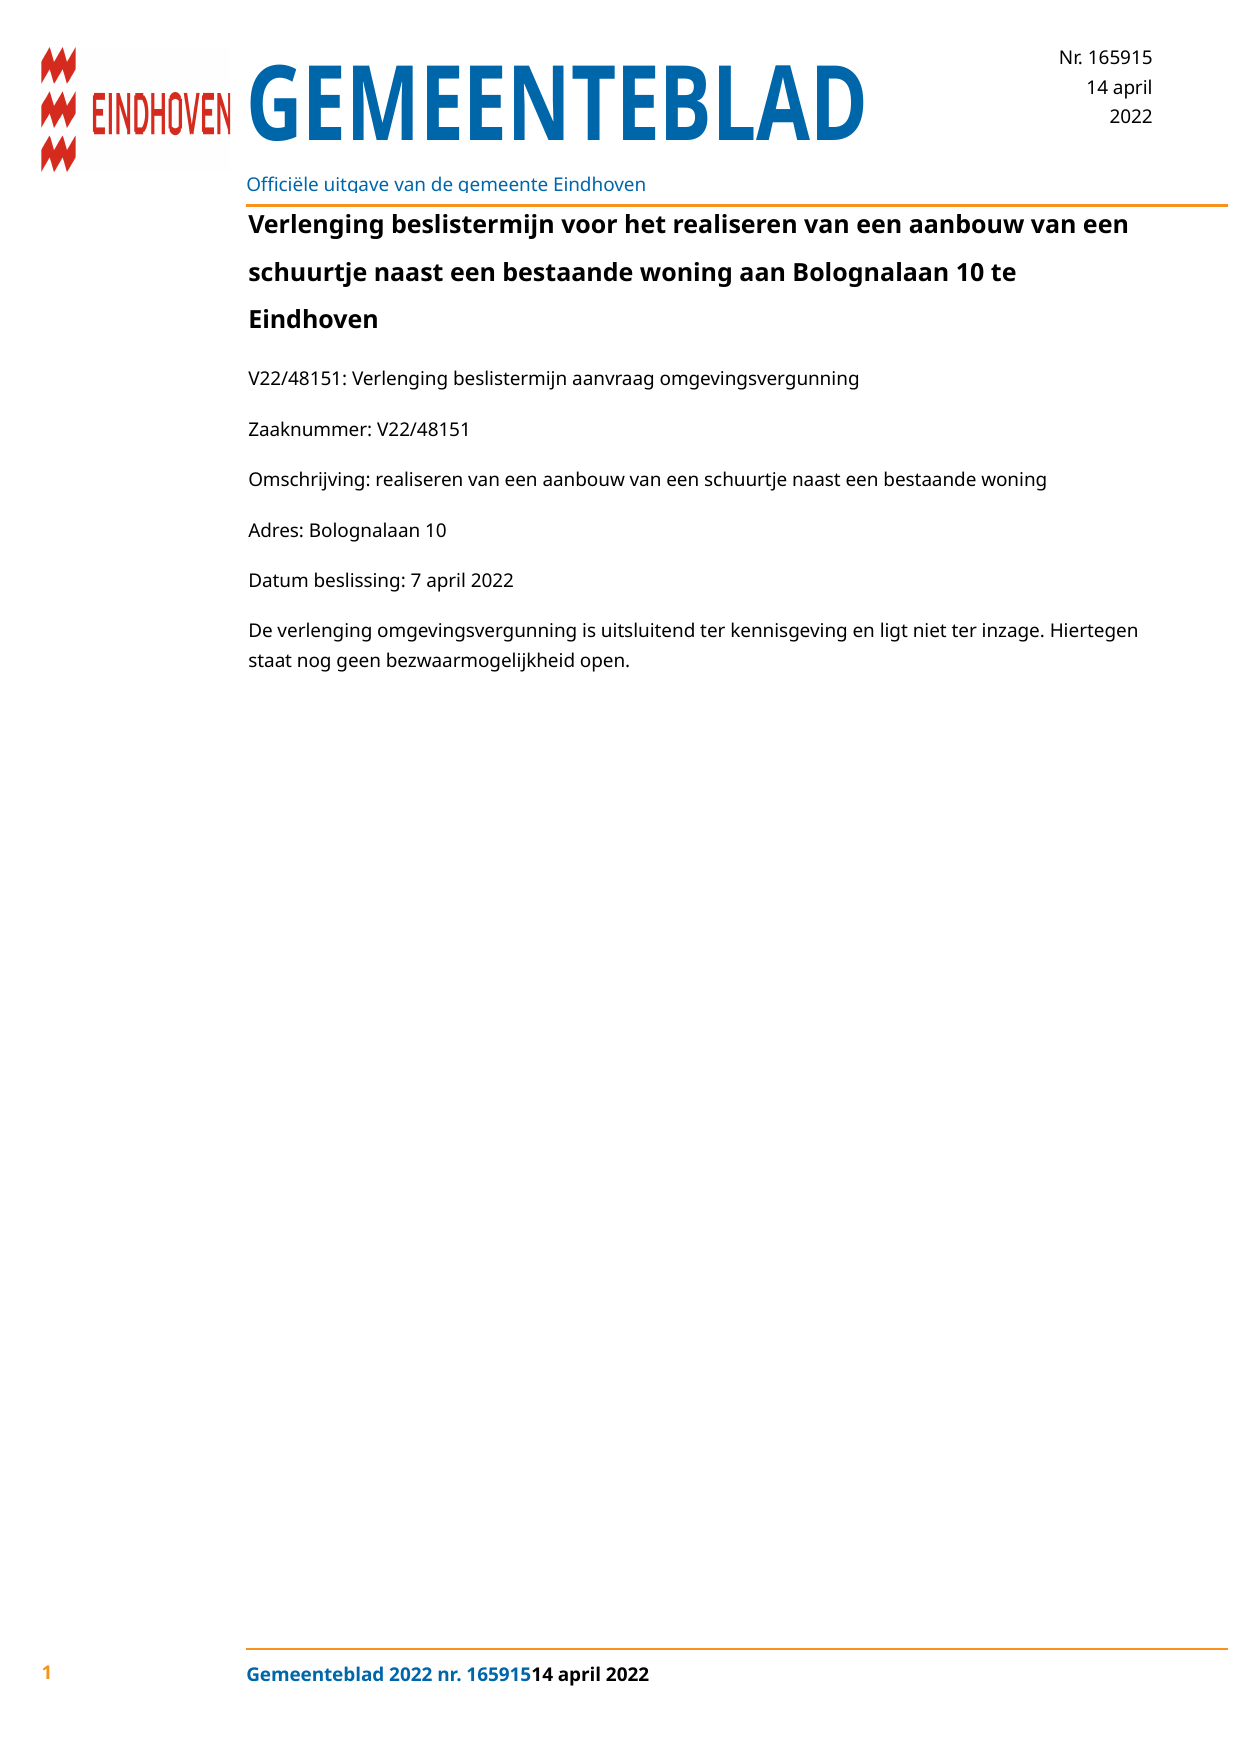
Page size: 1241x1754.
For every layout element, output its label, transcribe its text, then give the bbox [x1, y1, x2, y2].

text Datum beslissing: 7 april 2022 [248, 567, 1152, 593]
text Verlenging beslistermijn voor het realiseren van een aanbouw van een schuurtje naast een bestaande woning aan Bolognalaan 10 te Eindhoven [248, 207, 1152, 336]
picture [41, 47, 231, 172]
text Omschrijving: realiseren van een aanbouw van een schuurtje naast een bestaande woning [248, 466, 1152, 492]
text Adres: Bolognalaan 10 [248, 517, 1152, 542]
text V22/48151: Verlenging beslistermijn aanvraag omgevingsvergunning [248, 366, 1152, 391]
text Zaaknummer: V22/48151 [248, 416, 1152, 442]
text De verlenging omgevingsvergunning is uitsluitend ter kennisgeving en ligt niet ter inzage. Hiertegen staat nog geen bezwaarmogelijkheid open. [248, 618, 1152, 673]
